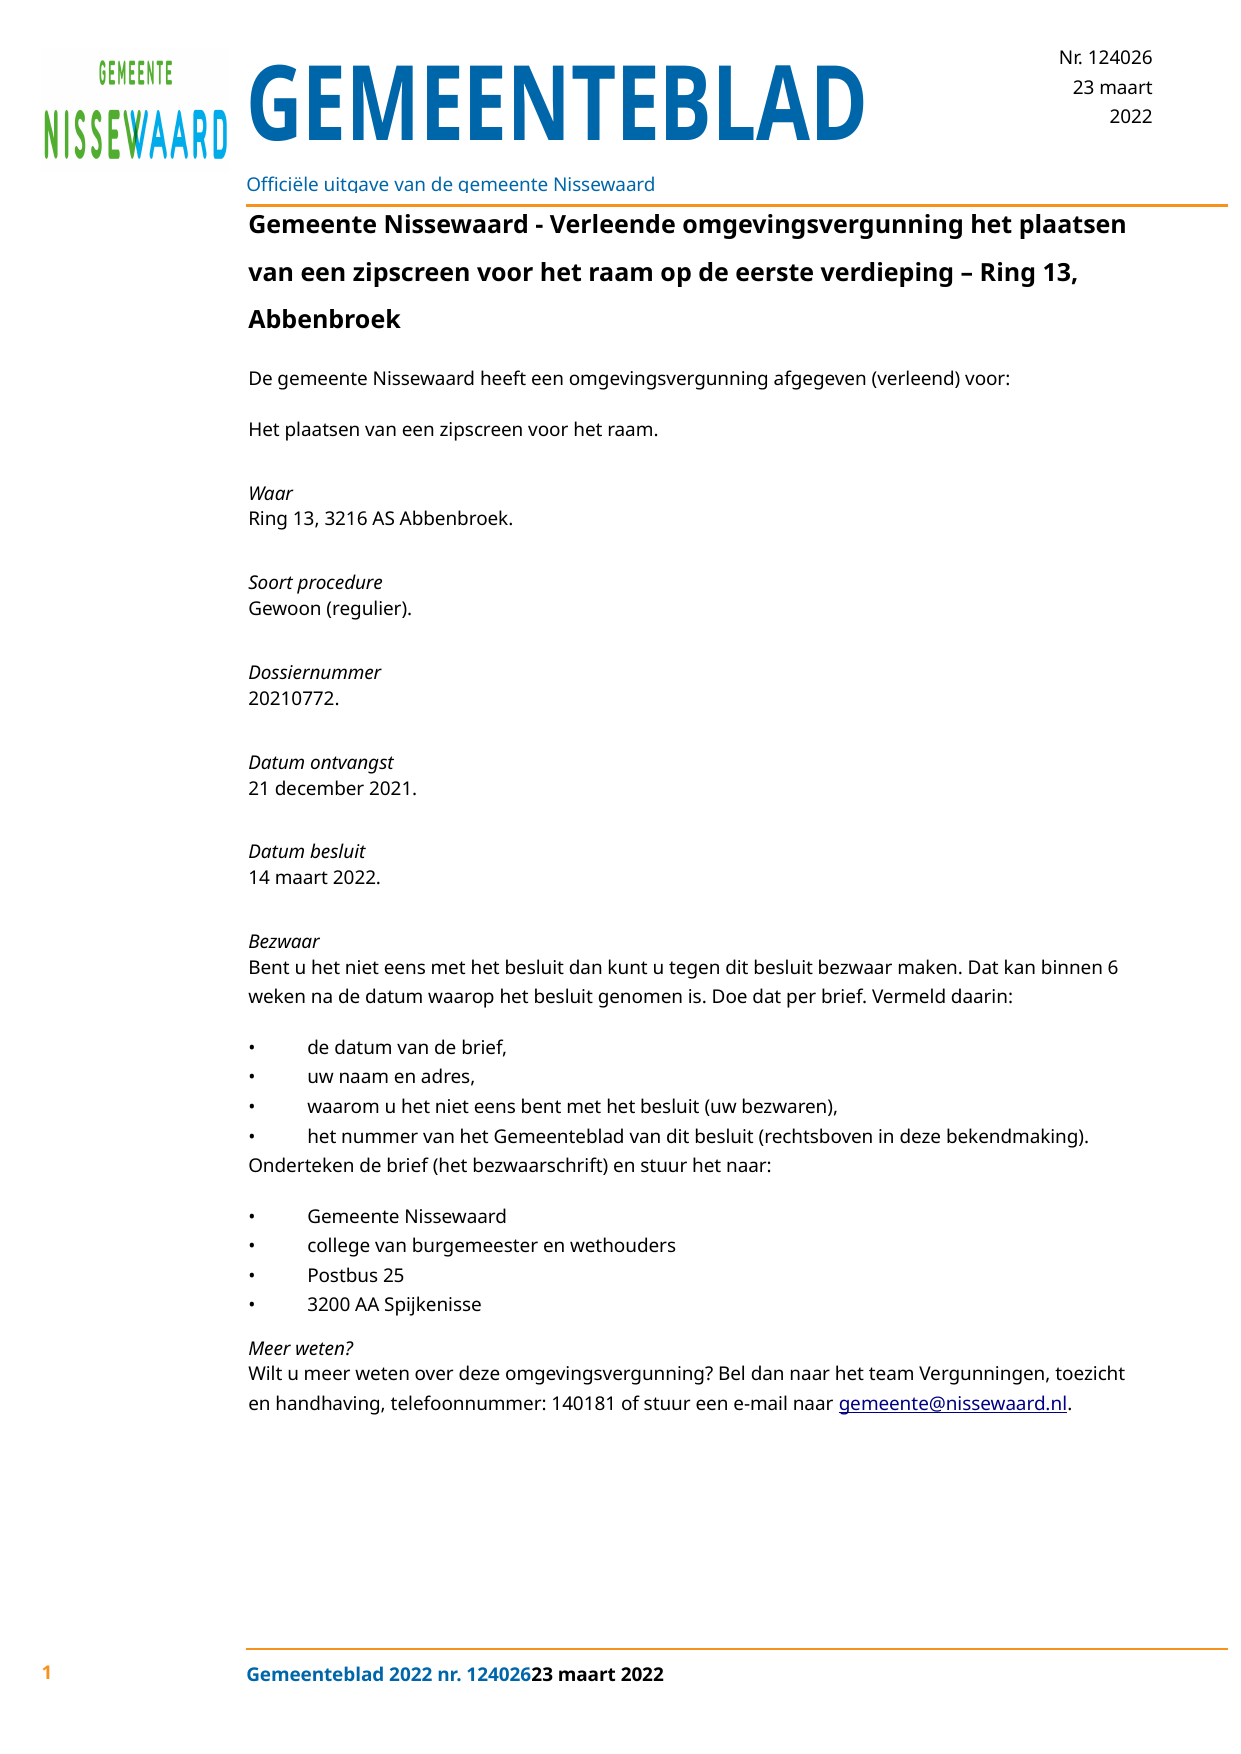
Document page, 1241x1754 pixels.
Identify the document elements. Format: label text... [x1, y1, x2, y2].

text Soort procedure [248, 569, 1152, 595]
list het nummer van het Gemeenteblad van dit besluit (rechtsboven in deze bekendmaking). [248, 1123, 1152, 1148]
text Bent u het niet eens met het besluit dan kunt u tegen dit besluit bezwaar maken. Dat kan binnen 6 weken na de datum waarop het besluit genomen is. Doe dat per brief. Vermeld daarin: [248, 954, 1152, 1009]
picture [41, 47, 231, 172]
text Datum ontvangst [248, 749, 1152, 775]
text Meer weten? [248, 1335, 1152, 1360]
text Waar [248, 480, 1152, 506]
list college van burgemeester en wethouders [248, 1232, 1152, 1258]
text Datum besluit [248, 839, 1152, 864]
text 21 december 2021. [248, 775, 1152, 800]
list Postbus 25 [248, 1262, 1152, 1288]
text Wilt u meer weten over deze omgevingsvergunning? Bel dan naar het team Vergunningen, toezicht en handhaving, telefoonnummer: 140181 of stuur een e-mail naar gemeente@nissewaard.nl. [248, 1360, 1152, 1416]
text De gemeente Nissewaard heeft een omgevingsvergunning afgegeven (verleend) voor: [248, 366, 1152, 391]
text Gemeente Nissewaard - Verleende omgevingsvergunning het plaatsen van een zipscreen voor het raam op de eerste verdieping – Ring 13, Abbenbroek [248, 207, 1152, 336]
text Onderteken de brief (het bezwaarschrift) en stuur het naar: [248, 1152, 1152, 1178]
text 20210772. [248, 685, 1152, 711]
text Het plaatsen van een zipscreen voor het raam. [248, 416, 1152, 442]
list Gemeente Nissewaard [248, 1203, 1152, 1228]
text Ring 13, 3216 AS Abbenbroek. [248, 506, 1152, 531]
list de datum van de brief, [248, 1034, 1152, 1060]
list uw naam en adres, [248, 1064, 1152, 1089]
text 14 maart 2022. [248, 864, 1152, 890]
text Bezwaar [248, 928, 1152, 954]
text Gewoon (regulier). [248, 595, 1152, 621]
list 3200 AA Spijkenisse [248, 1292, 1152, 1317]
text Dossiernummer [248, 659, 1152, 685]
list waarom u het niet eens bent met het besluit (uw bezwaren), [248, 1093, 1152, 1119]
